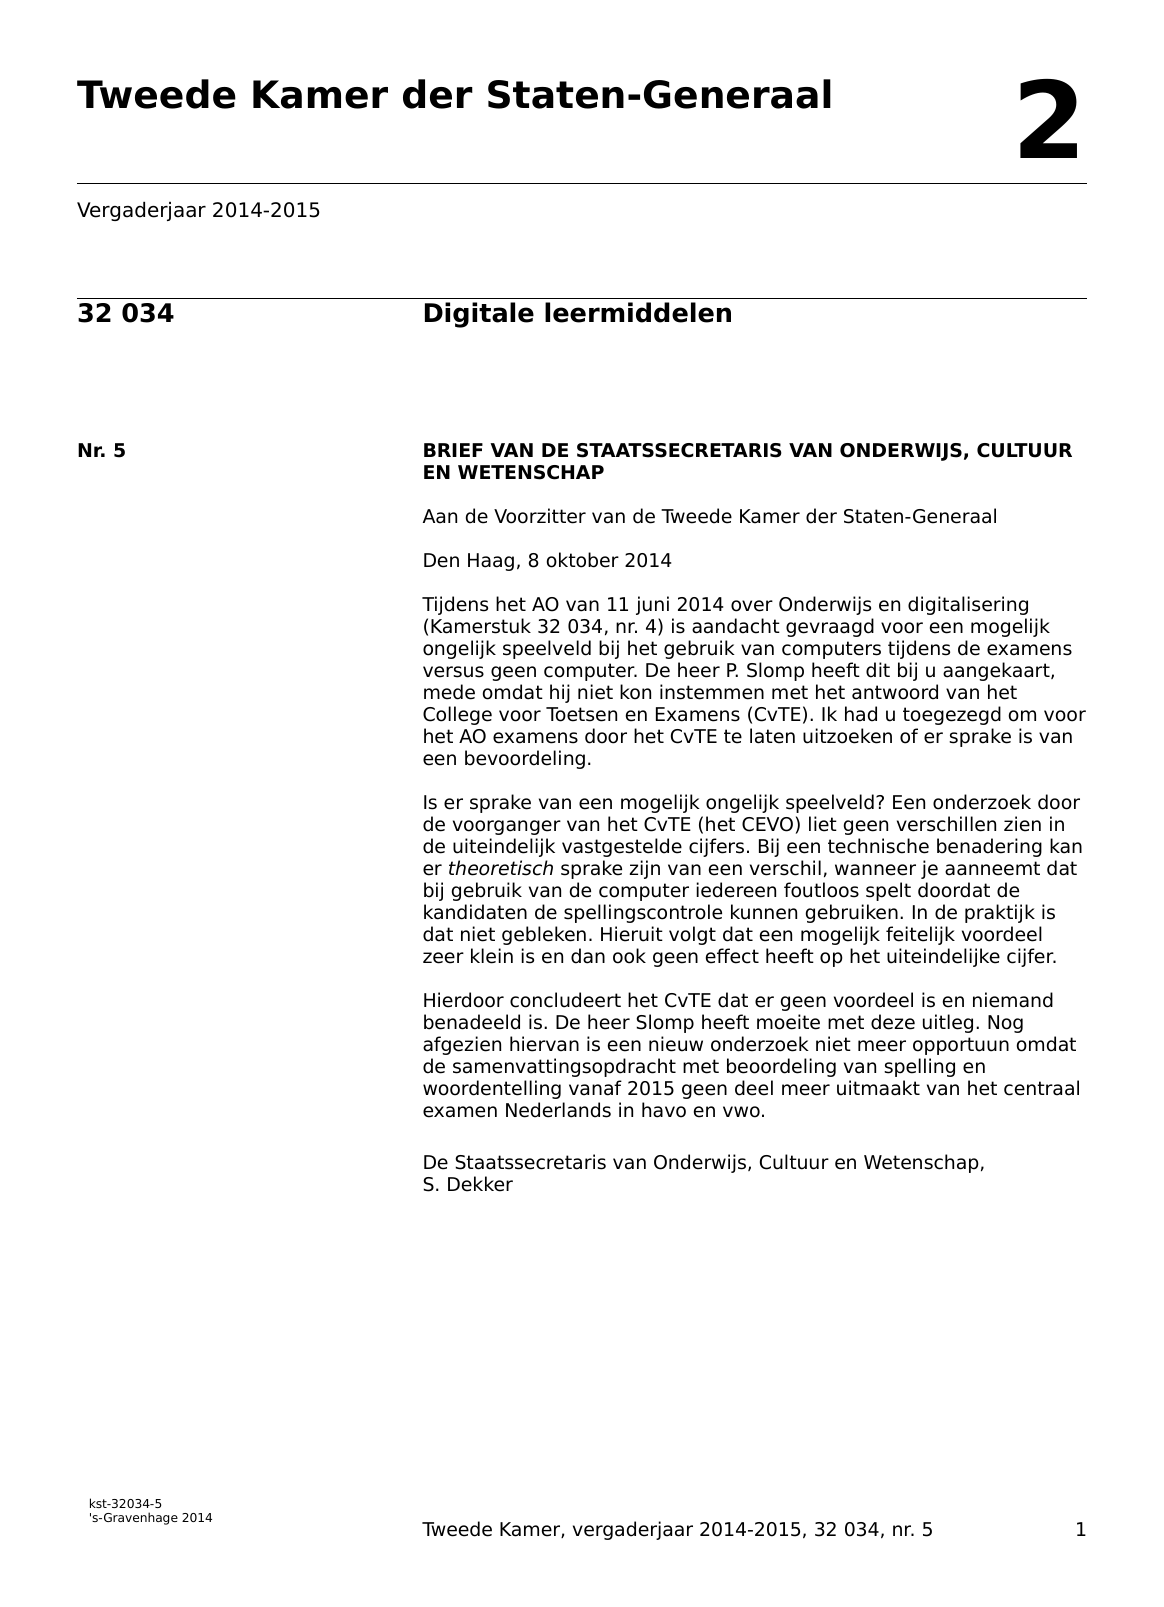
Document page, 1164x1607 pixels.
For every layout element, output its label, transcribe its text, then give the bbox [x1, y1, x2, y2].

text Hierdoor concludeert het CvTE dat er geen voordeel is en niemand benadeeld is. De heer Slomp heeft moeite met deze uitleg. Nog afgezien hiervan is een nieuw onderzoek niet meer opportuun omdat de samenvattingsopdracht met beoordeling van spelling en woordentelling vanaf 2015 geen deel meer uitmaakt van het centraal examen Nederlands in havo en vwo. [422, 990, 1087, 1122]
table_cell Vergaderjaar 2014-2015 [77, 184, 1087, 298]
text Tijdens het AO van 11 juni 2014 over Onderwijs en digitalisering (Kamerstuk 32 034, nr. 4) is aandacht gevraagd voor een mogelijk ongelijk speelveld bij het gebruik van computers tijdens de examens versus geen computer. De heer P. Slomp heeft dit bij u aangekaart, mede omdat hij niet kon instemmen met het antwoord van het College voor Toetsen en Examens (CvTE). Ik had u toegezegd om voor het AO examens door het CvTE te laten uitzoeken of er sprake is van een bevoordeling. [422, 594, 1087, 770]
text 's-Gravenhage 2014 [88, 1511, 323, 1525]
subtitle Nr. 5 BRIEF VAN DE STAATSSECRETARIS VAN ONDERWIJS, CULTUUR EN WETENSCHAP [77, 440, 1087, 484]
text Aan de Voorzitter van de Tweede Kamer der Staten-Generaal [422, 506, 1087, 528]
table_header Tweede Kamer der Staten-Generaal [77, 59, 886, 183]
text De Staatssecretaris van Onderwijs, Cultuur en Wetenschap, S. Dekker [422, 1152, 1087, 1196]
text Den Haag, 8 oktober 2014 [422, 550, 1087, 572]
table_header 2 [886, 59, 1087, 183]
text kst-32034-5 [88, 1497, 323, 1511]
subtitle 32 034 Digitale leermiddelen [77, 299, 1087, 329]
text Is er sprake van een mogelijk ongelijk speelveld? Een onderzoek door de voorganger van het CvTE (het CEVO) liet geen verschillen zien in de uiteindelijk vastgestelde cijfers. Bij een technische benadering kan er theoretisch sprake zijn van een verschil, wanneer je aanneemt dat bij gebruik van de computer iedereen foutloos spelt doordat de kandidaten de spellingscontrole kunnen gebruiken. In de praktijk is dat niet gebleken. Hieruit volgt dat een mogelijk feitelijk voordeel zeer klein is en dan ook geen effect heeft op het uiteindelijke cijfer. [422, 792, 1087, 968]
